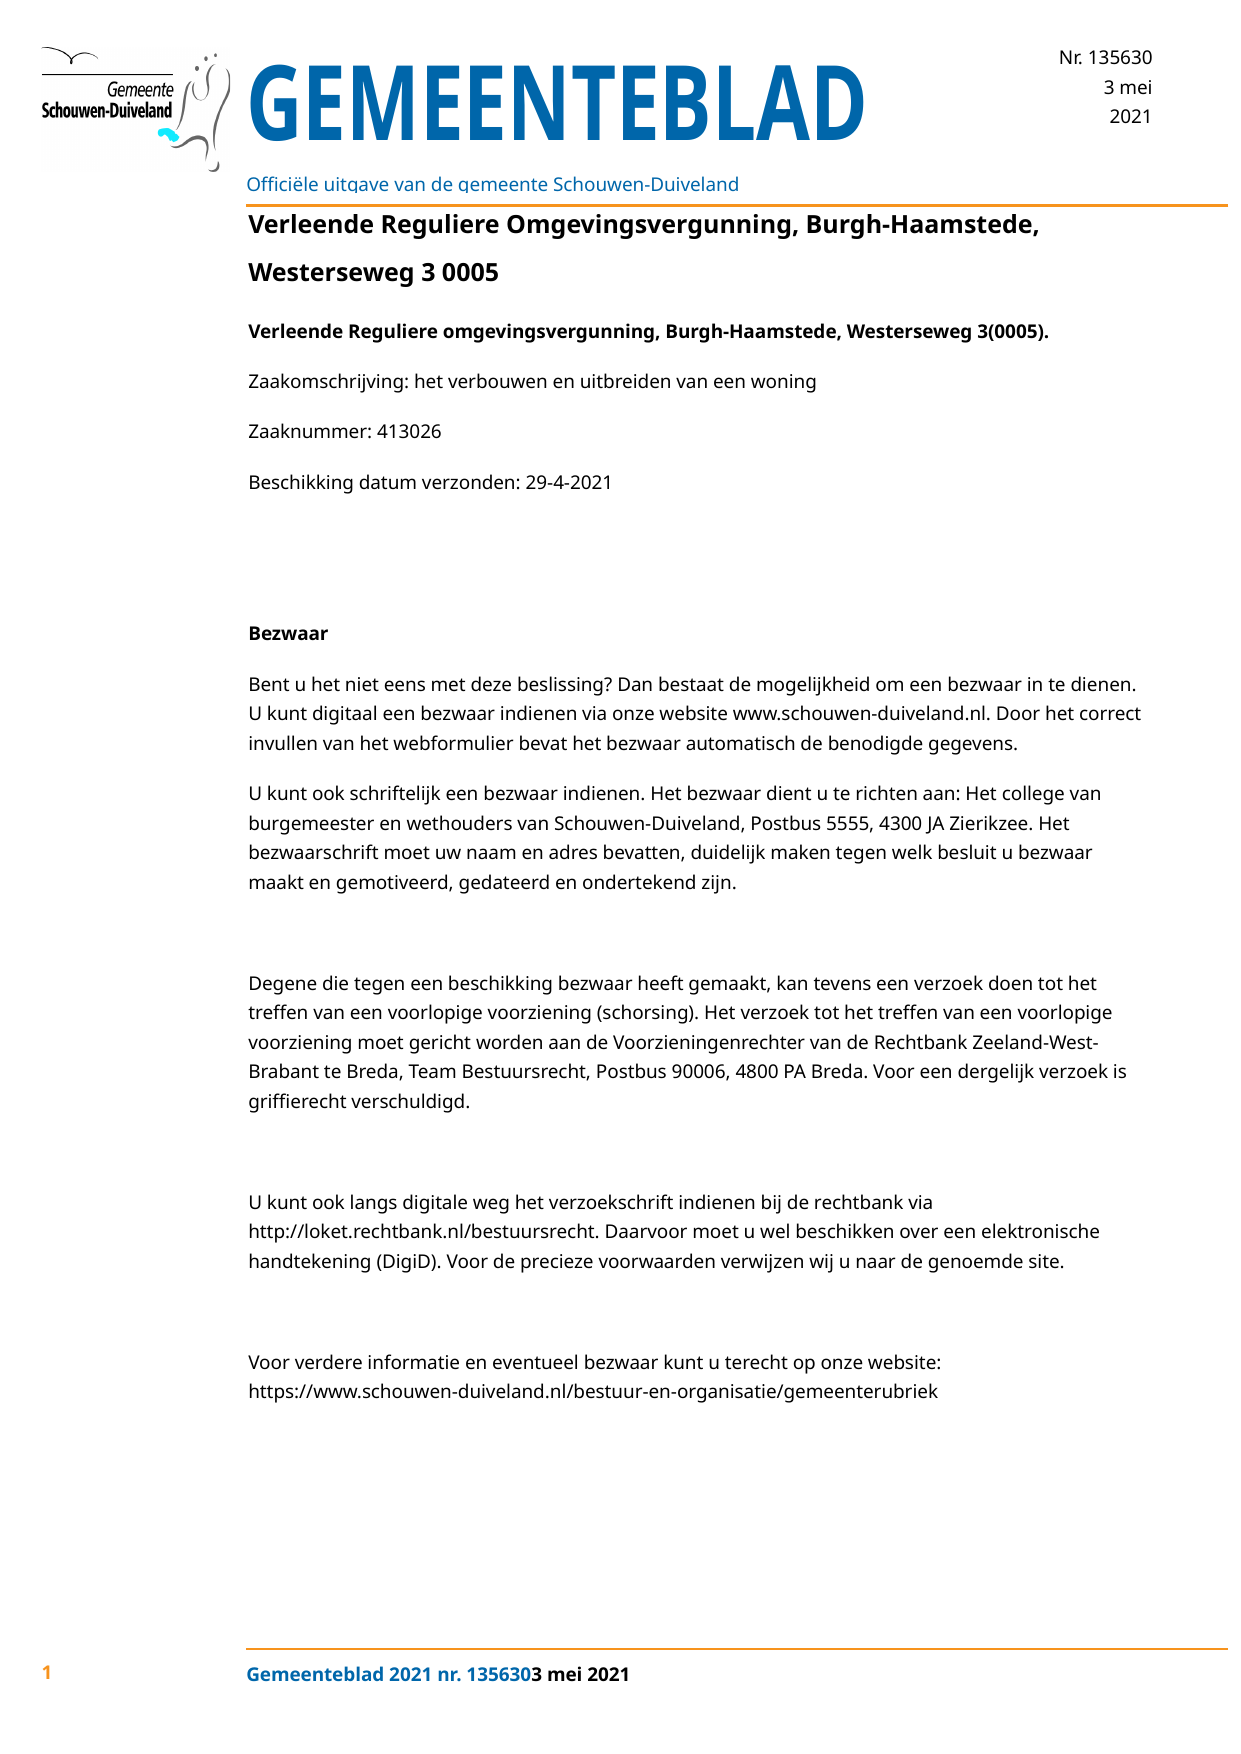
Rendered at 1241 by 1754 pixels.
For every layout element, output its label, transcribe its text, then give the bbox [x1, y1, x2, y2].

text Beschikking datum verzonden: 29-4-2021 [248, 469, 1152, 495]
text Verleende Reguliere omgevingsvergunning, Burgh-Haamstede, Westerseweg 3(0005). [248, 318, 1152, 344]
text U kunt ook schriftelijk een bezwaar indienen. Het bezwaar dient u te richten aan: Het college van burgemeester en wethouders van Schouwen-Duiveland, Postbus 5555, 4300 JA Zierikzee. Het bezwaarschrift moet uw naam en adres bevatten, duidelijk maken tegen welk besluit u bezwaar maakt en gemotiveerd, gedateerd en ondertekend zijn. [248, 780, 1152, 895]
text Bent u het niet eens met deze beslissing? Dan bestaat de mogelijkheid om een bezwaar in te dienen. U kunt digitaal een bezwaar indienen via onze website www.schouwen-duiveland.nl. Door het correct invullen van het webformulier bevat het bezwaar automatisch de benodigde gegevens. [248, 671, 1152, 756]
picture [41, 47, 231, 172]
text Zaaknummer: 413026 [248, 419, 1152, 444]
text Voor verdere informatie en eventueel bezwaar kunt u terecht op onze website: https://www.schouwen-duiveland.nl/bestuur-en-organisatie/gemeenterubriek [248, 1349, 1152, 1404]
text Degene die tegen een beschikking bezwaar heeft gemaakt, kan tevens een verzoek doen tot het treffen van een voorlopige voorziening (schorsing). Het verzoek tot het treffen van een voorlopige voorziening moet gericht worden aan de Voorzieningenrechter van de Rechtbank Zeeland-West-Brabant te Breda, Team Bestuursrecht, Postbus 90006, 4800 PA Breda. Voor een dergelijk verzoek is griffierecht verschuldigd. [248, 970, 1152, 1114]
text Zaakomschrijving: het verbouwen en uitbreiden van een woning [248, 368, 1152, 394]
text Verleende Reguliere Omgevingsvergunning, Burgh-Haamstede, Westerseweg 3 0005 [248, 207, 1152, 288]
text Bezwaar [248, 620, 1152, 646]
text U kunt ook langs digitale weg het verzoekschrift indienen bij de rechtbank via http://loket.rechtbank.nl/bestuursrecht. Daarvoor moet u wel beschikken over een elektronische handtekening (DigiD). Voor de precieze voorwaarden verwijzen wij u naar de genoemde site. [248, 1189, 1152, 1274]
